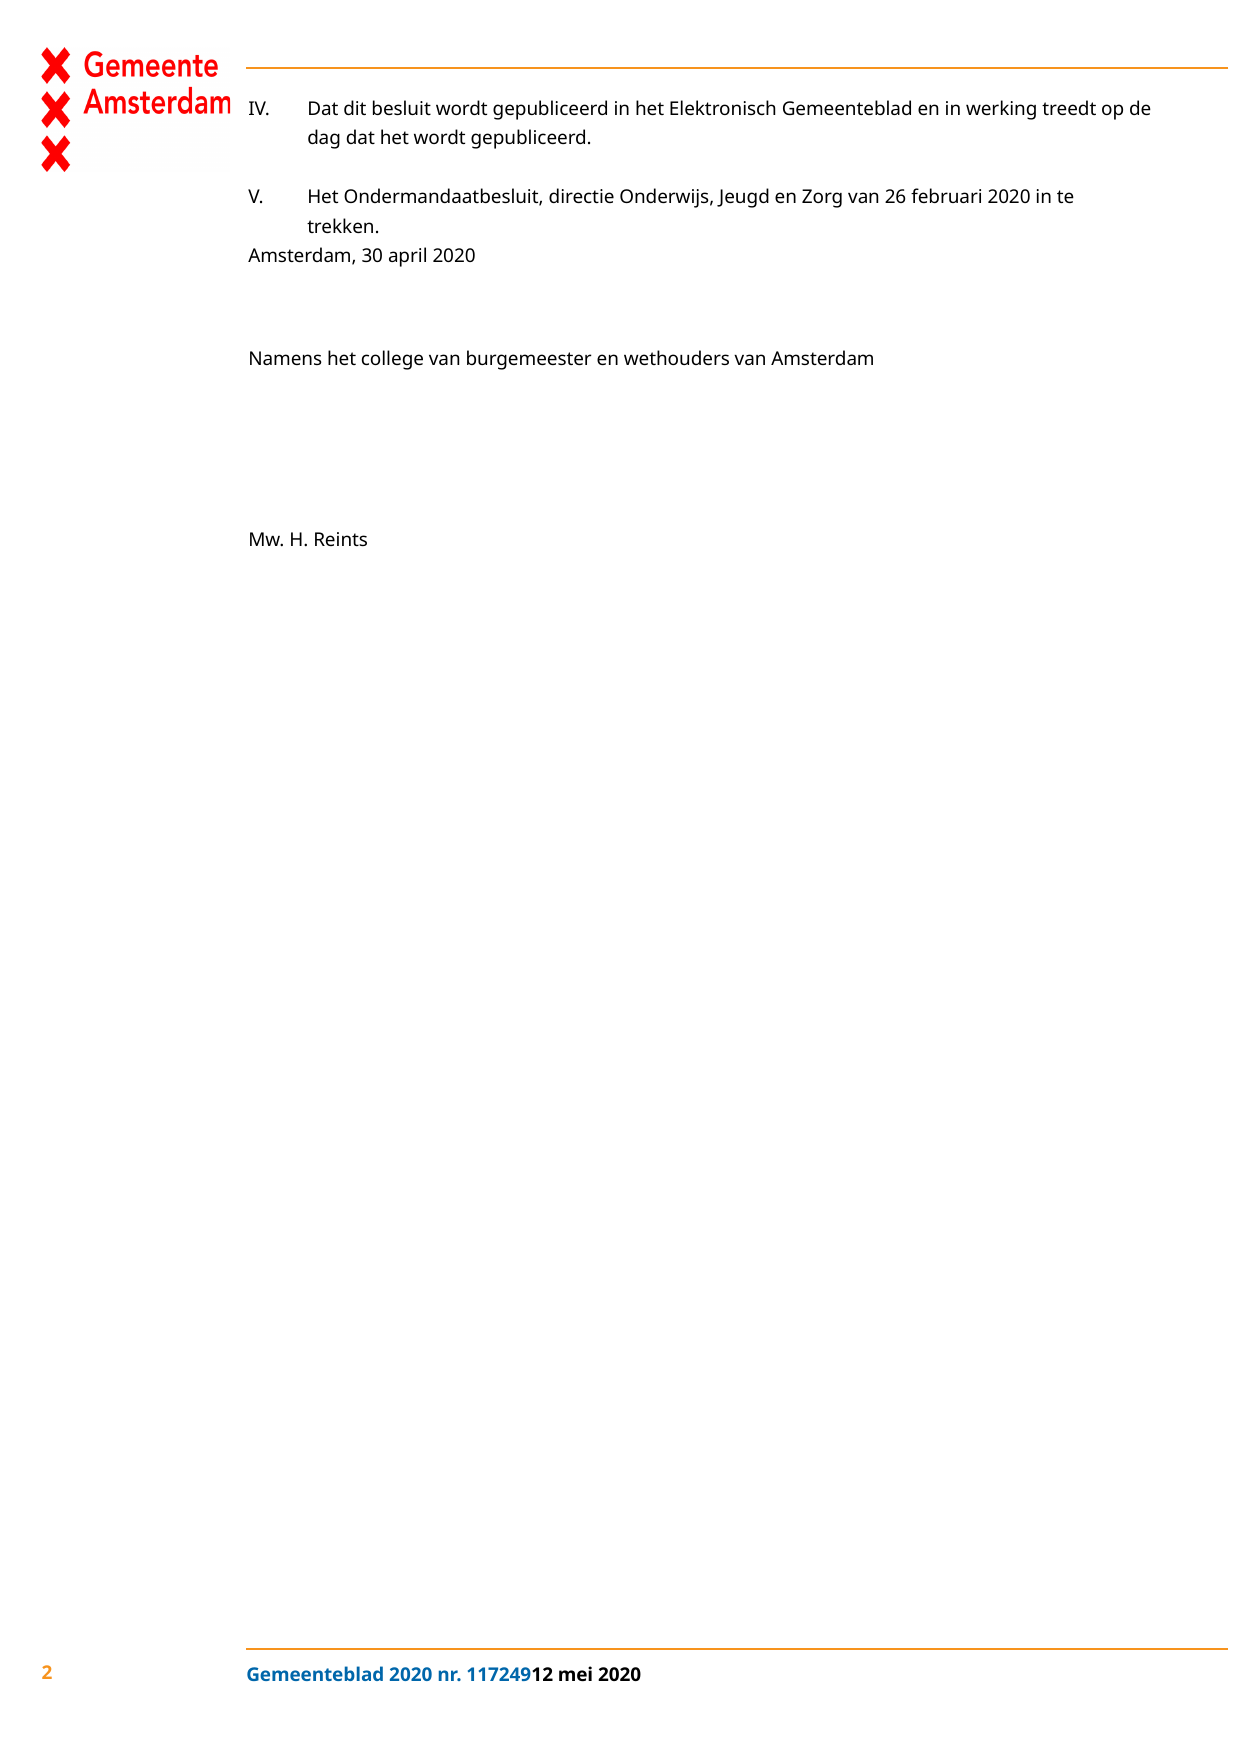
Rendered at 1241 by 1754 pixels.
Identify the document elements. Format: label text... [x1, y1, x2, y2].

picture [41, 47, 231, 172]
text Namens het college van burgemeester en wethouders van Amsterdam [248, 346, 1152, 371]
list Dat dit besluit wordt gepubliceerd in het Elektronisch Gemeenteblad en in werking treedt op de dag dat het wordt gepubliceerd. [248, 95, 1152, 150]
list Het Ondermandaatbesluit, directie Onderwijs, Jeugd en Zorg van 26 februari 2020 in te trekken. [248, 183, 1152, 239]
text Amsterdam, 30 april 2020 [248, 243, 1152, 268]
text Mw. H. Reints [248, 526, 1152, 551]
